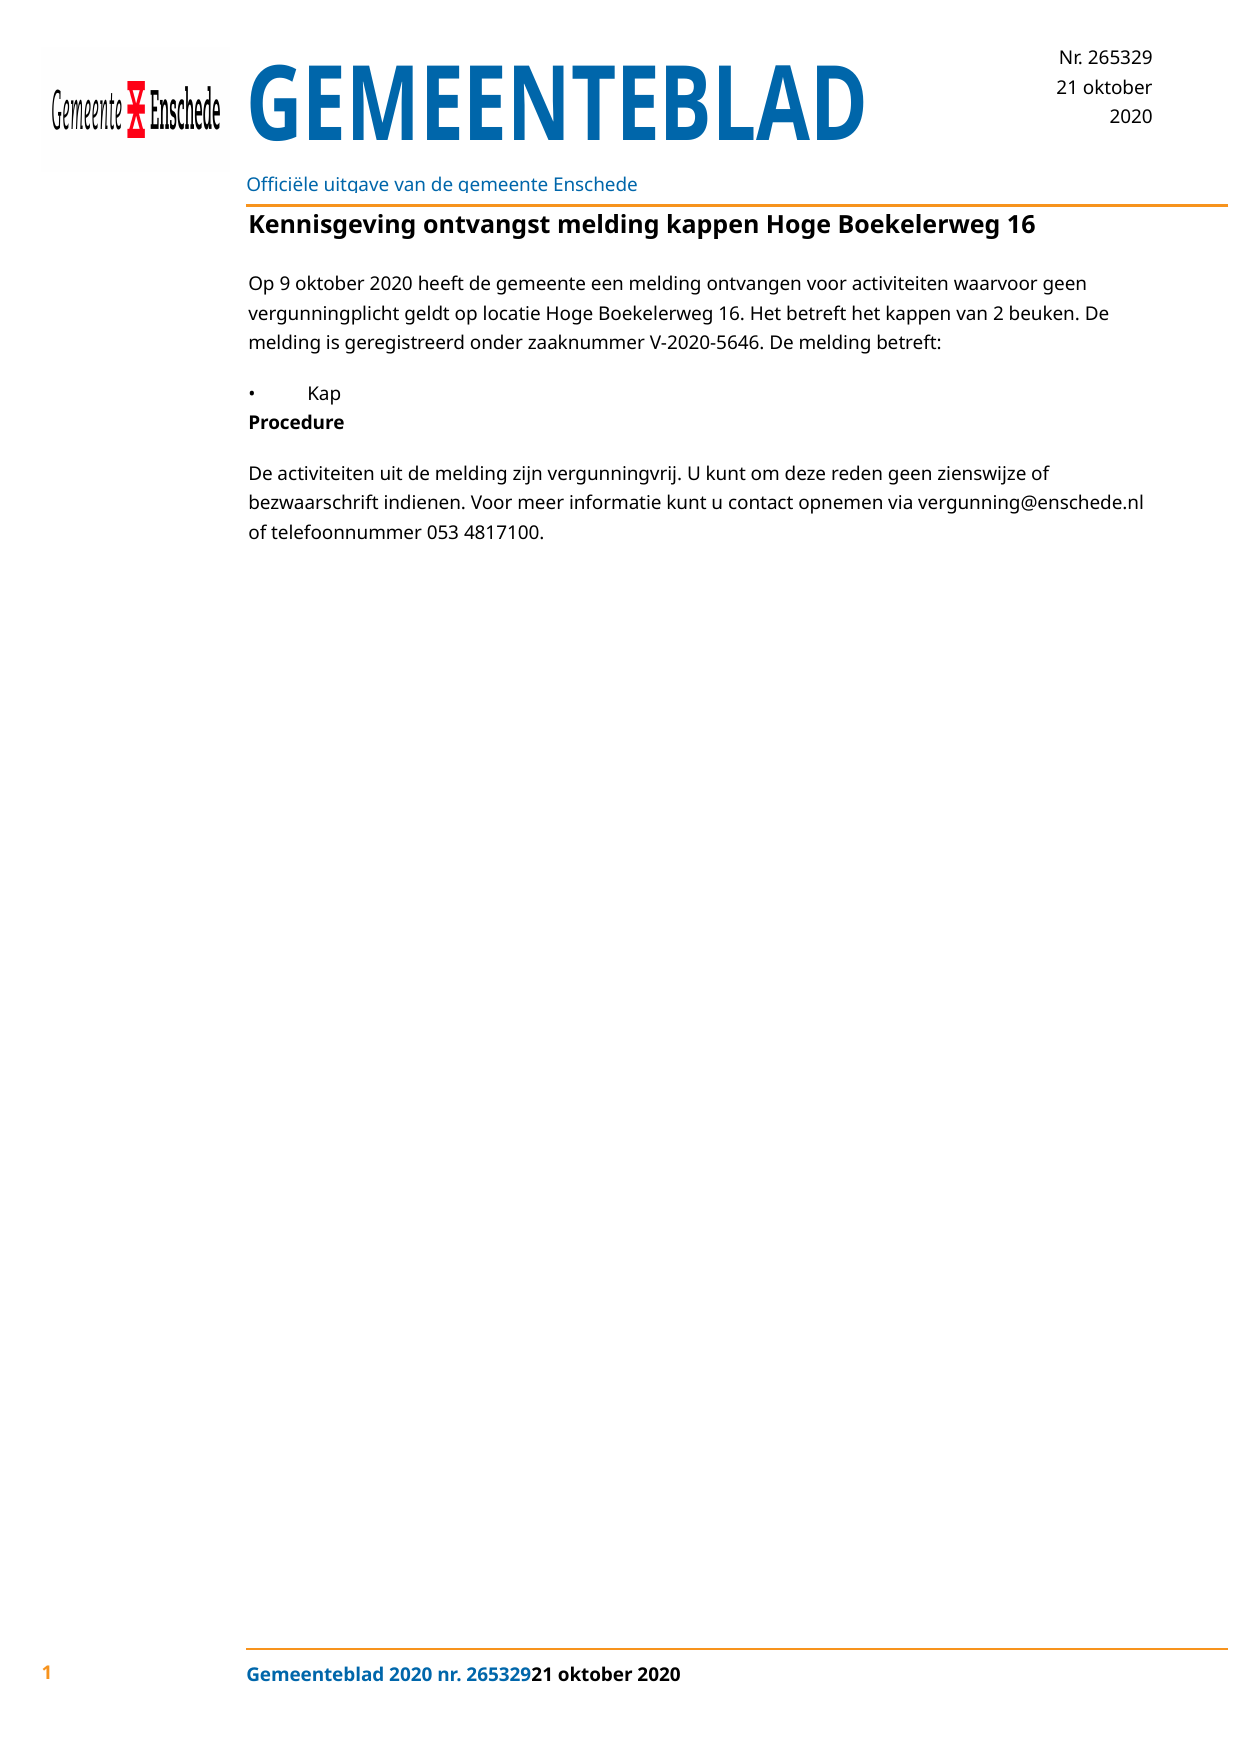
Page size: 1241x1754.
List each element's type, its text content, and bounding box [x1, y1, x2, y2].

text De activiteiten uit de melding zijn vergunningvrij. U kunt om deze reden geen zienswijze of bezwaarschrift indienen. Voor meer informatie kunt u contact opnemen via vergunning@enschede.nl of telefoonnummer 053 4817100. [248, 460, 1152, 545]
text Procedure [248, 409, 1152, 435]
text Op 9 oktober 2020 heeft de gemeente een melding ontvangen voor activiteiten waarvoor geen vergunningplicht geldt op locatie Hoge Boekelerweg 16. Het betreft het kappen van 2 beuken. De melding is geregistreerd onder zaaknummer V-2020-5646. De melding betreft: [248, 270, 1152, 355]
picture [41, 47, 231, 172]
text Kennisgeving ontvangst melding kappen Hoge Boekelerweg 16 [248, 207, 1152, 241]
list Kap [248, 380, 1152, 406]
